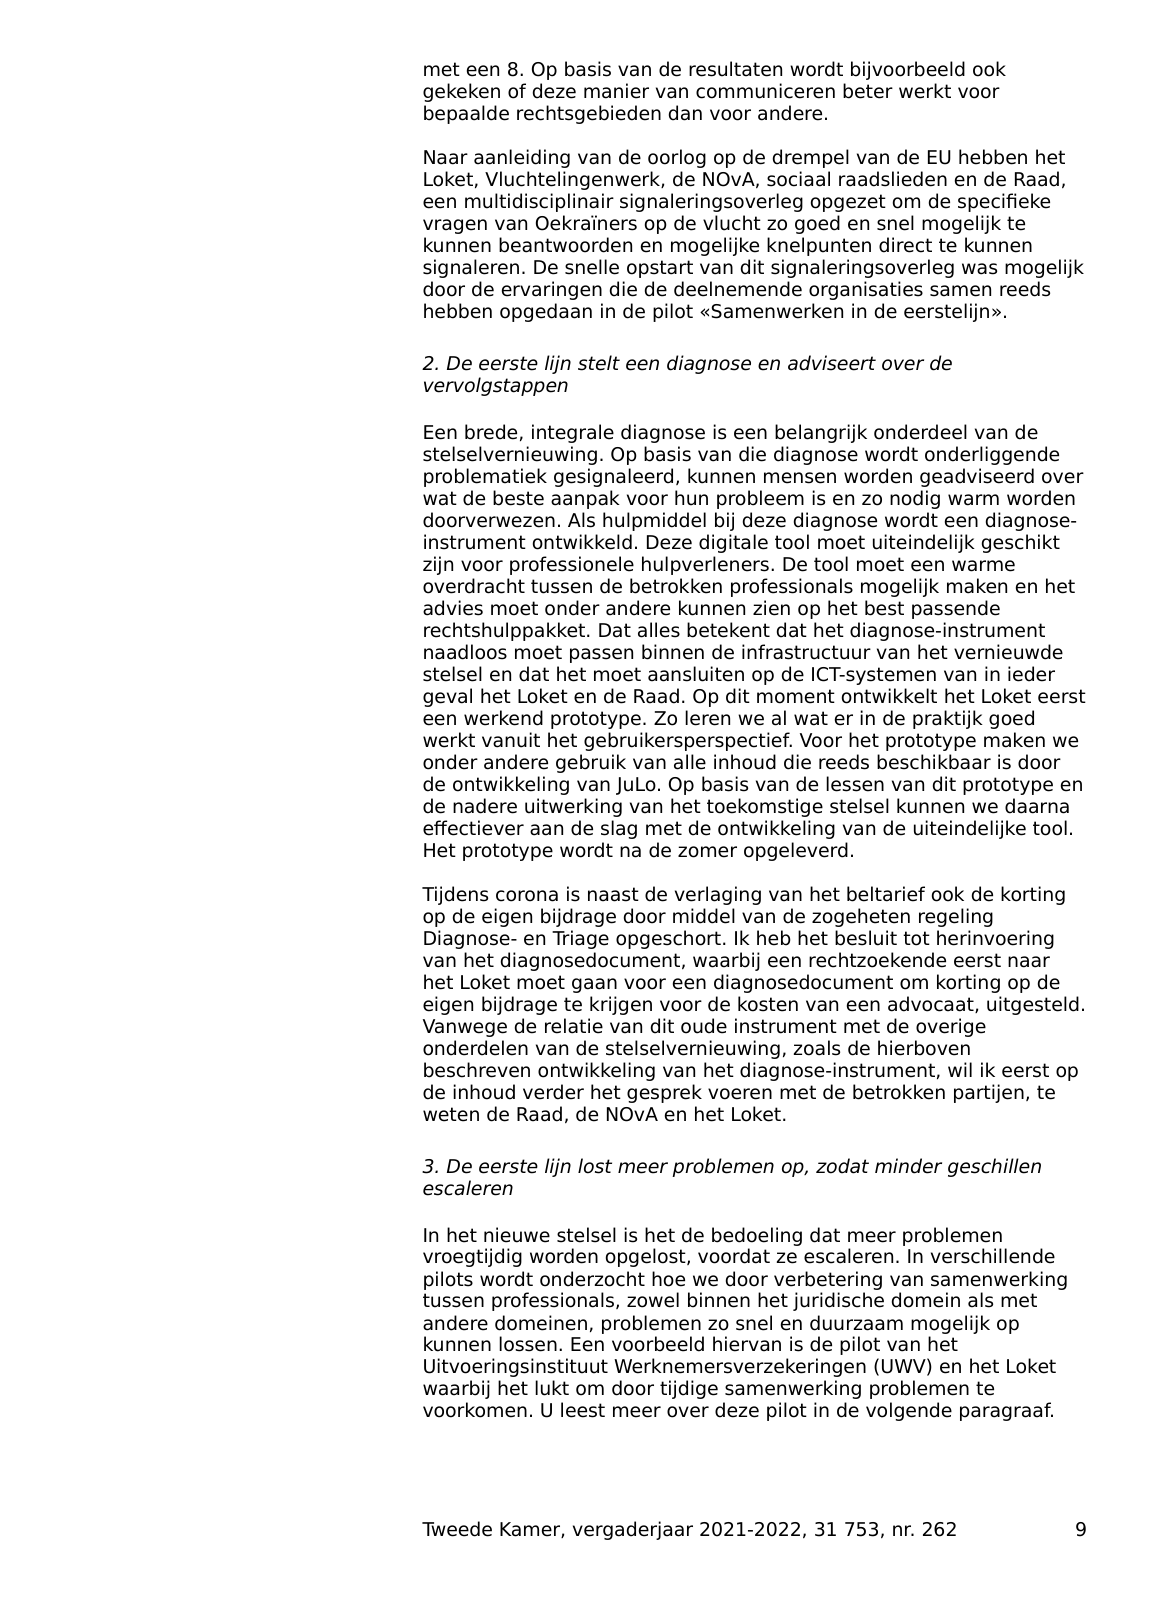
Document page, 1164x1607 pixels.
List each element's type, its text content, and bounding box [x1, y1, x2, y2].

text In het nieuwe stelsel is het de bedoeling dat meer problemen vroegtijdig worden opgelost, voordat ze escaleren. In verschillende pilots wordt onderzocht hoe we door verbetering van samenwerking tussen professionals, zowel binnen het juridische domein als met andere domeinen, problemen zo snel en duurzaam mogelijk op kunnen lossen. Een voorbeeld hiervan is de pilot van het Uitvoeringsinstituut Werknemersverzekeringen (UWV) en het Loket waarbij het lukt om door tijdige samenwerking problemen te voorkomen. U leest meer over deze pilot in de volgende paragraaf. [422, 1224, 1087, 1422]
text Naar aanleiding van de oorlog op de drempel van de EU hebben het Loket, Vluchtelingenwerk, de NOvA, sociaal raadslieden en de Raad, een multidisciplinair signaleringsoverleg opgezet om de specifieke vragen van Oekraïners op de vlucht zo goed en snel mogelijk te kunnen beantwoorden en mogelijke knelpunten direct te kunnen signaleren. De snelle opstart van dit signaleringsoverleg was mogelijk door de ervaringen die de deelnemende organisaties samen reeds hebben opgedaan in de pilot «Samenwerken in de eerstelijn». [422, 147, 1087, 323]
subtitle 2. De eerste lijn stelt een diagnose en adviseert over de vervolgstappen [422, 353, 1087, 397]
text Een brede, integrale diagnose is een belangrijk onderdeel van de stelselvernieuwing. Op basis van die diagnose wordt onderliggende problematiek gesignaleerd, kunnen mensen worden geadviseerd over wat de beste aanpak voor hun probleem is en zo nodig warm worden doorverwezen. Als hulpmiddel bij deze diagnose wordt een diagnose-instrument ontwikkeld. Deze digitale tool moet uiteindelijk geschikt zijn voor professionele hulpverleners. De tool moet een warme overdracht tussen de betrokken professionals mogelijk maken en het advies moet onder andere kunnen zien op het best passende rechtshulppakket. Dat alles betekent dat het diagnose-instrument naadloos moet passen binnen de infrastructuur van het vernieuwde stelsel en dat het moet aansluiten op de ICT-systemen van in ieder geval het Loket en de Raad. Op dit moment ontwikkelt het Loket eerst een werkend prototype. Zo leren we al wat er in de praktijk goed werkt vanuit het gebruikersperspectief. Voor het prototype maken we onder andere gebruik van alle inhoud die reeds beschikbaar is door de ontwikkeling van JuLo. Op basis van de lessen van dit prototype en de nadere uitwerking van het toekomstige stelsel kunnen we daarna effectiever aan de slag met de ontwikkeling van de uiteindelijke tool. Het prototype wordt na de zomer opgeleverd. [422, 422, 1087, 862]
subtitle 3. De eerste lijn lost meer problemen op, zodat minder geschillen escaleren [422, 1156, 1087, 1199]
text met een 8. Op basis van de resultaten wordt bijvoorbeeld ook gekeken of deze manier van communiceren beter werkt voor bepaalde rechtsgebieden dan voor andere. [422, 59, 1087, 125]
text Tijdens corona is naast de verlaging van het beltarief ook de korting op de eigen bijdrage door middel van de zogeheten regeling Diagnose- en Triage opgeschort. Ik heb het besluit tot herinvoering van het diagnosedocument, waarbij een rechtzoekende eerst naar het Loket moet gaan voor een diagnosedocument om korting op de eigen bijdrage te krijgen voor de kosten van een advocaat, uitgesteld. Vanwege de relatie van dit oude instrument met de overige onderdelen van de stelselvernieuwing, zoals de hierboven beschreven ontwikkeling van het diagnose-instrument, wil ik eerst op de inhoud verder het gesprek voeren met de betrokken partijen, te weten de Raad, de NOvA en het Loket. [422, 884, 1087, 1126]
